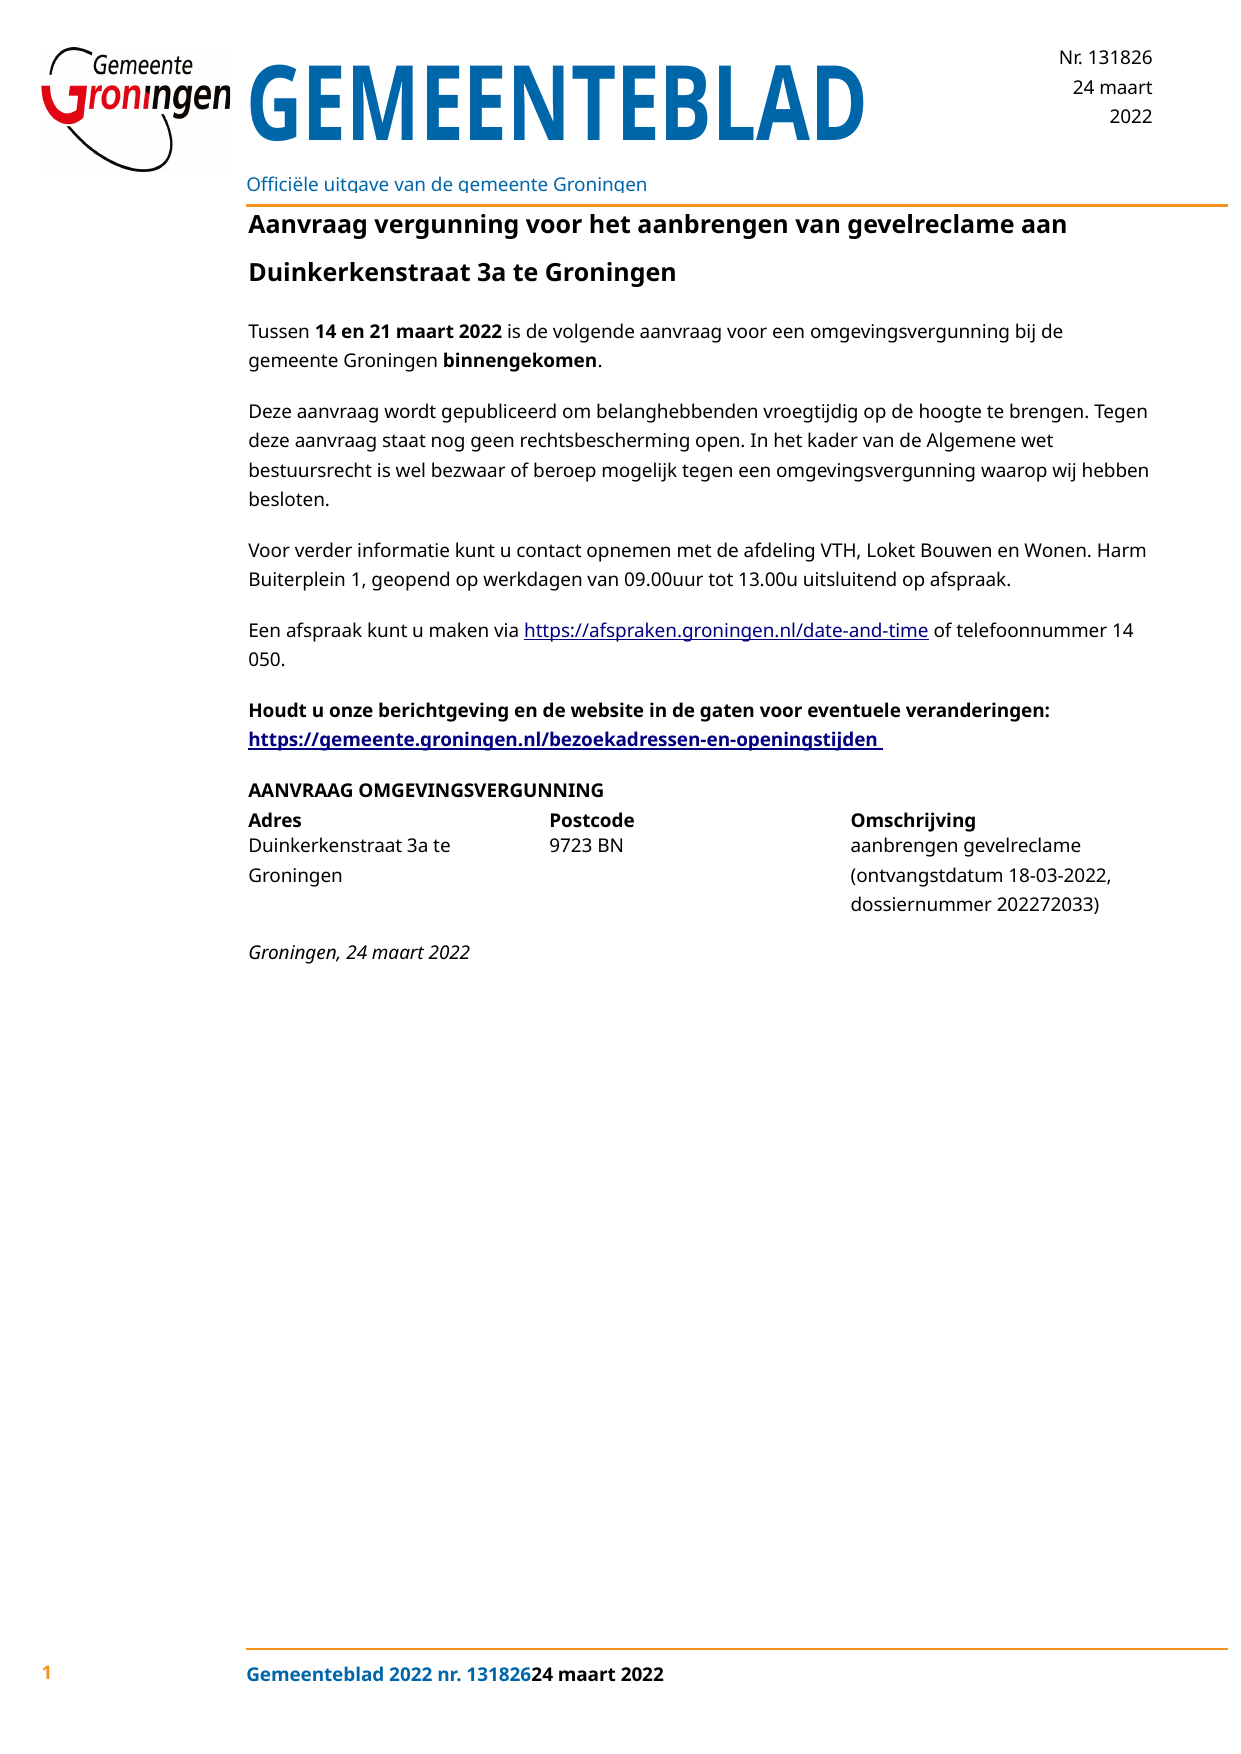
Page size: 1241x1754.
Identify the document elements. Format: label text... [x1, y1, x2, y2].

text Deze aanvraag wordt gepubliceerd om belanghebbenden vroegtijdig op de hoogte te brengen. Tegen deze aanvraag staat nog geen rechtsbescherming open. In het kader van de Algemene wet bestuursrecht is wel bezwaar of beroep mogelijk tegen een omgevingsvergunning waarop wij hebben besloten. [248, 398, 1152, 512]
table_cell Duinkerkenstraat 3a te Groningen [248, 833, 549, 917]
table_header Adres [248, 807, 549, 832]
text Aanvraag vergunning voor het aanbrengen van gevelreclame aan Duinkerkenstraat 3a te Groningen [248, 207, 1152, 288]
text AANVRAAG OMGEVINGSVERGUNNING [248, 777, 1152, 803]
table_cell aanbrengen gevelreclame (ontvangstdatum 18-03-2022, dossiernummer 202272033) [850, 833, 1152, 917]
table_cell 9723 BN [549, 833, 850, 917]
picture [41, 47, 231, 172]
text Houdt u onze berichtgeving en de website in de gaten voor eventuele veranderingen: https://gemeente.groningen.nl/bezoekadressen-en-openingstijden [248, 697, 1152, 752]
text Groningen, 24 maart 2022 [248, 939, 1152, 964]
text Voor verder informatie kunt u contact opnemen met de afdeling VTH, Loket Bouwen en Wonen. Harm Buiterplein 1, geopend op werkdagen van 09.00uur tot 13.00u uitsluitend op afspraak. [248, 537, 1152, 592]
table_header Postcode [549, 807, 850, 832]
text Tussen 14 en 21 maart 2022 is de volgende aanvraag voor een omgevingsvergunning bij de gemeente Groningen binnengekomen. [248, 318, 1152, 373]
table_header Omschrijving [850, 807, 1152, 832]
text Een afspraak kunt u maken via https://afspraken.groningen.nl/date-and-time of telefoonnummer 14 050. [248, 617, 1152, 672]
